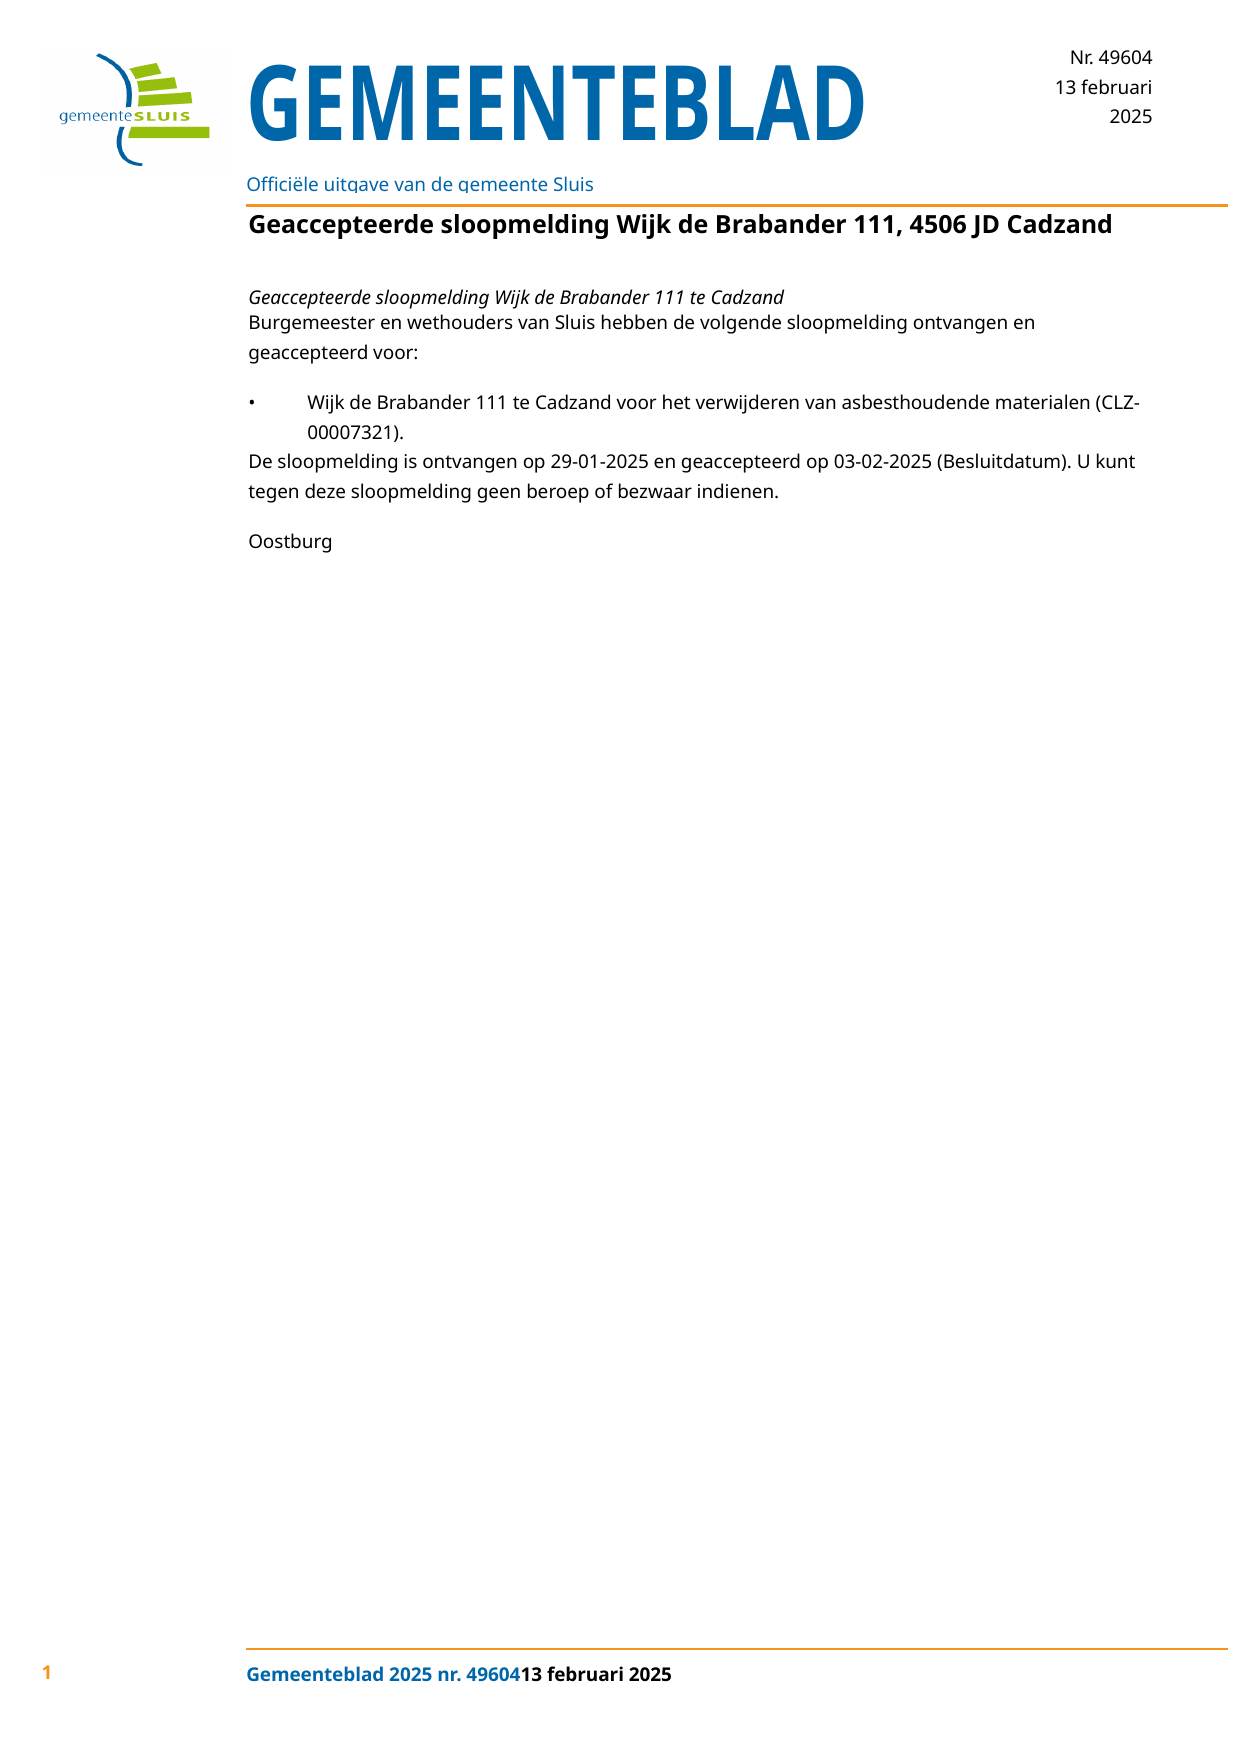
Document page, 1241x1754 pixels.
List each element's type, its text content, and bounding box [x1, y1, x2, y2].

text Oostburg [248, 529, 1152, 554]
text Burgemeester en wethouders van Sluis hebben de volgende sloopmelding ontvangen en geaccepteerd voor: [248, 309, 1152, 365]
text De sloopmelding is ontvangen op 29-01-2025 en geaccepteerd op 03-02-2025 (Besluitdatum). U kunt tegen deze sloopmelding geen beroep of bezwaar indienen. [248, 449, 1152, 504]
text Geaccepteerde sloopmelding Wijk de Brabander 111, 4506 JD Cadzand [248, 207, 1152, 241]
picture [41, 47, 231, 172]
list Wijk de Brabander 111 te Cadzand voor het verwijderen van asbesthoudende materialen (CLZ-00007321). [248, 389, 1152, 445]
text Geaccepteerde sloopmelding Wijk de Brabander 111 te Cadzand [248, 284, 1152, 309]
